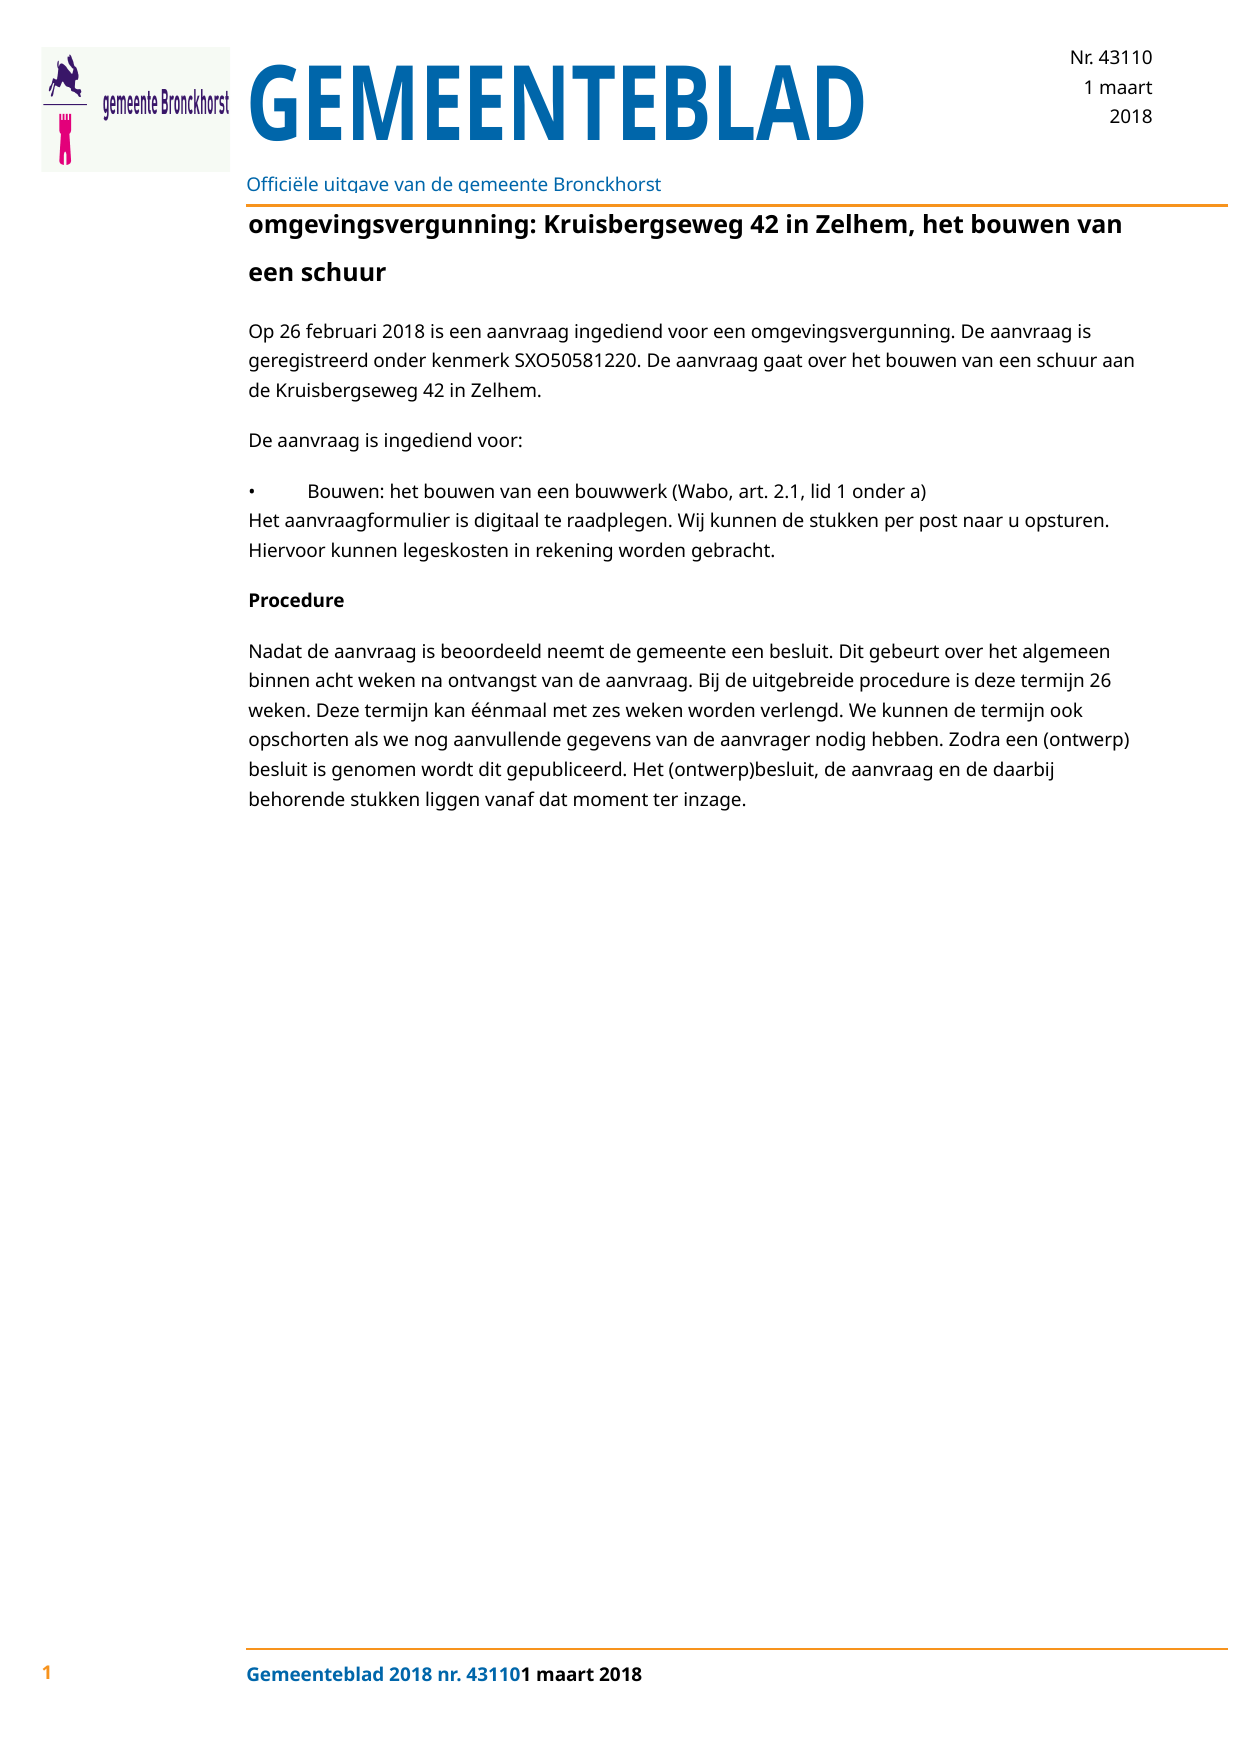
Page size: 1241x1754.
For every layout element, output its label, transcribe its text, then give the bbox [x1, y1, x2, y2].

picture [41, 47, 231, 172]
text Procedure [248, 587, 1152, 613]
text Het aanvraagformulier is digitaal te raadplegen. Wij kunnen de stukken per post naar u opsturen. Hiervoor kunnen legeskosten in rekening worden gebracht. [248, 507, 1152, 563]
list Bouwen: het bouwen van een bouwwerk (Wabo, art. 2.1, lid 1 onder a) [248, 478, 1152, 504]
text omgevingsvergunning: Kruisbergseweg 42 in Zelhem, het bouwen van een schuur [248, 207, 1152, 288]
text Nadat de aanvraag is beoordeeld neemt de gemeente een besluit. Dit gebeurt over het algemeen binnen acht weken na ontvangst van de aanvraag. Bij de uitgebreide procedure is deze termijn 26 weken. Deze termijn kan éénmaal met zes weken worden verlengd. We kunnen de termijn ook opschorten als we nog aanvullende gegevens van de aanvrager nodig hebben. Zodra een (ontwerp) besluit is genomen wordt dit gepubliceerd. Het (ontwerp)besluit, de aanvraag en de daarbij behorende stukken liggen vanaf dat moment ter inzage. [248, 638, 1152, 812]
text De aanvraag is ingediend voor: [248, 427, 1152, 453]
text Op 26 februari 2018 is een aanvraag ingediend voor een omgevingsvergunning. De aanvraag is geregistreerd onder kenmerk SXO50581220. De aanvraag gaat over het bouwen van een schuur aan de Kruisbergseweg 42 in Zelhem. [248, 318, 1152, 403]
